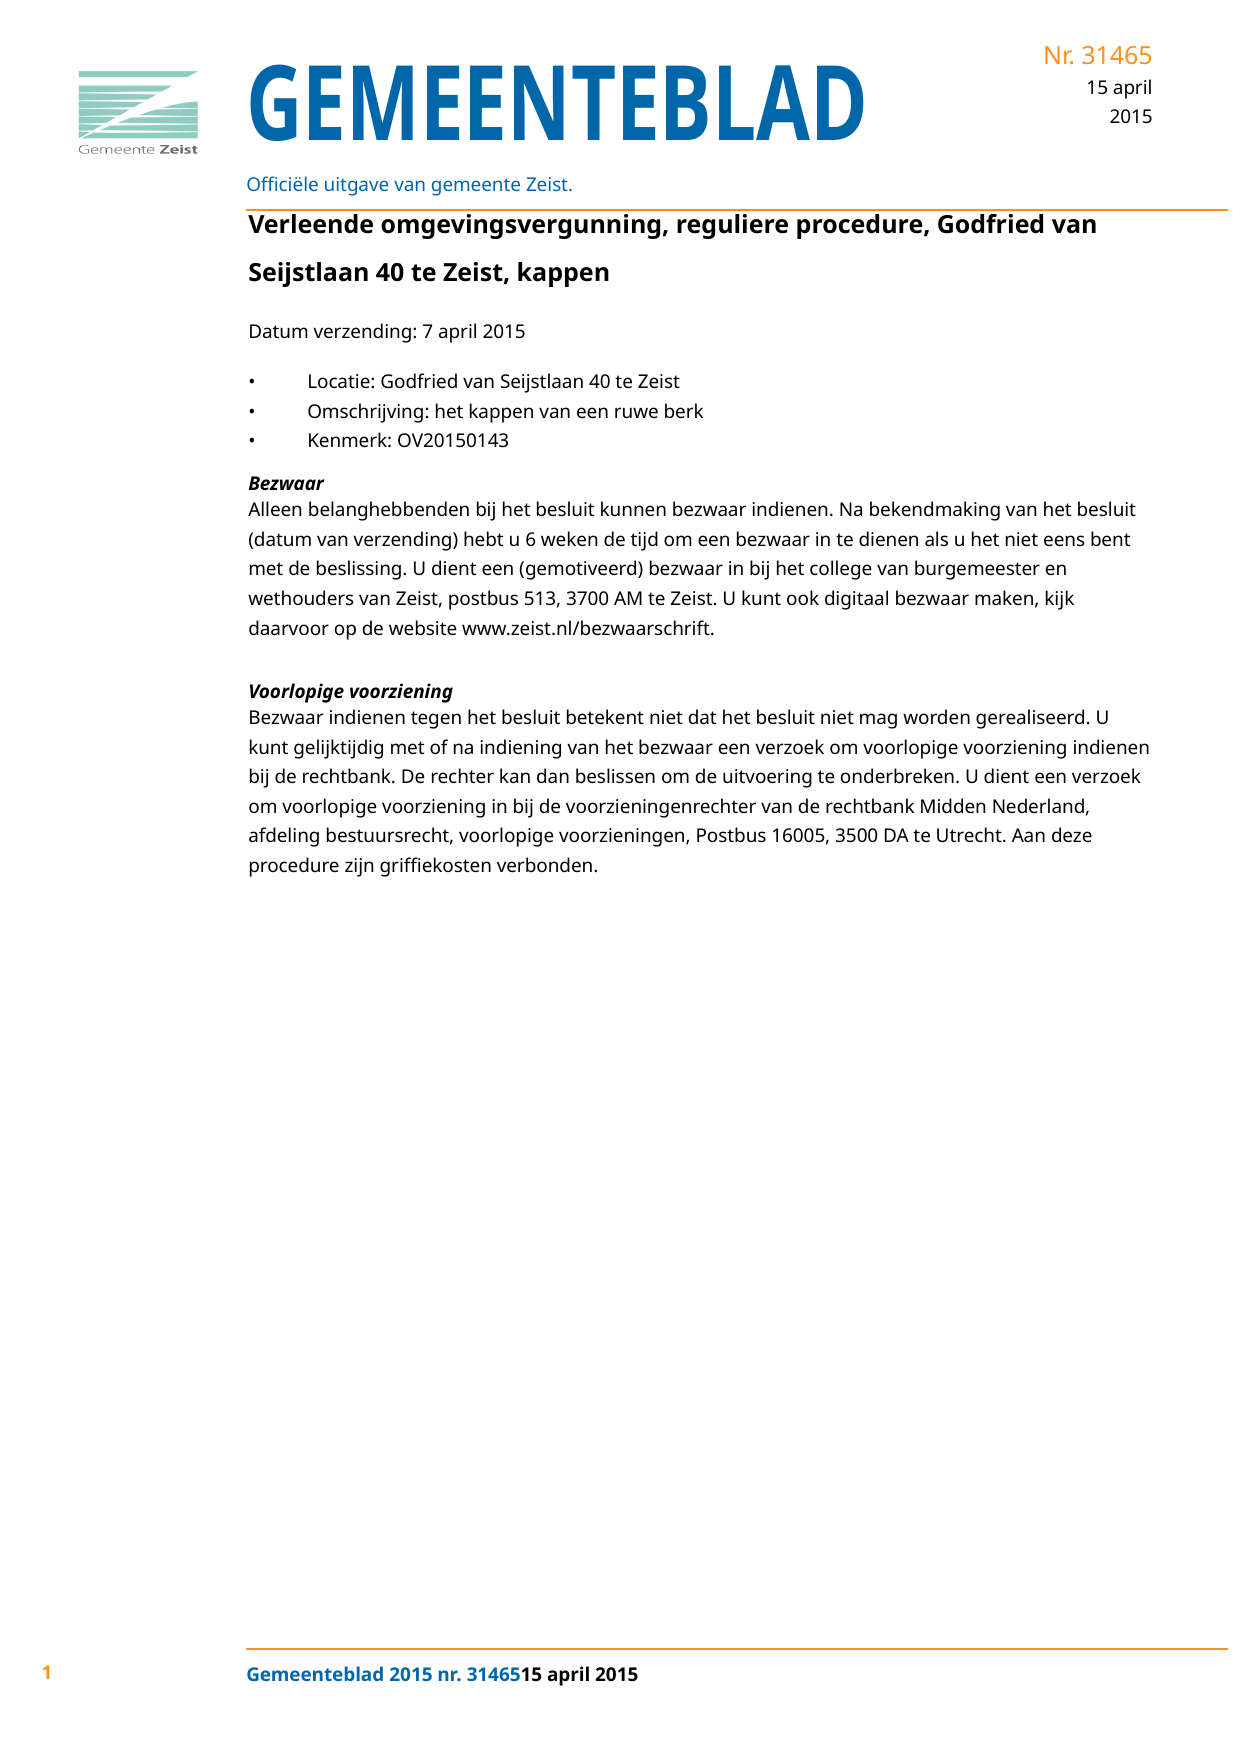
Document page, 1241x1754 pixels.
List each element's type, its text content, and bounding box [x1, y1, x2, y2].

text Datum verzending: 7 april 2015 [248, 318, 1152, 344]
text Alleen belanghebbenden bij het besluit kunnen bezwaar indienen. Na bekendmaking van het besluit (datum van verzending) hebt u 6 weken de tijd om een bezwaar in te dienen als u het niet eens bent met de beslissing. U dient een (gemotiveerd) bezwaar in bij het college van burgemeester en wethouders van Zeist, postbus 513, 3700 AM te Zeist. U kunt ook digitaal bezwaar maken, kijk daarvoor op de website www.zeist.nl/bezwaarschrift. [248, 496, 1152, 640]
list Omschrijving: het kappen van een ruwe berk [248, 398, 1152, 424]
picture [41, 47, 231, 172]
text Bezwaar [248, 471, 1152, 496]
list Kenmerk: OV20150143 [248, 427, 1152, 453]
list Locatie: Godfried van Seijstlaan 40 te Zeist [248, 368, 1152, 394]
text Bezwaar indienen tegen het besluit betekent niet dat het besluit niet mag worden gerealiseerd. U kunt gelijktijdig met of na indiening van het bezwaar een verzoek om voorlopige voorziening indienen bij de rechtbank. De rechter kan dan beslissen om de uitvoering te onderbreken. U dient een verzoek om voorlopige voorziening in bij de voorzieningenrechter van de rechtbank Midden Nederland, afdeling bestuursrecht, voorlopige voorzieningen, Postbus 16005, 3500 DA te Utrecht. Aan deze procedure zijn griffiekosten verbonden. [248, 704, 1152, 878]
text Voorlopige voorziening [248, 679, 1152, 704]
text Verleende omgevingsvergunning, reguliere procedure, Godfried van Seijstlaan 40 te Zeist, kappen [248, 211, 1152, 288]
